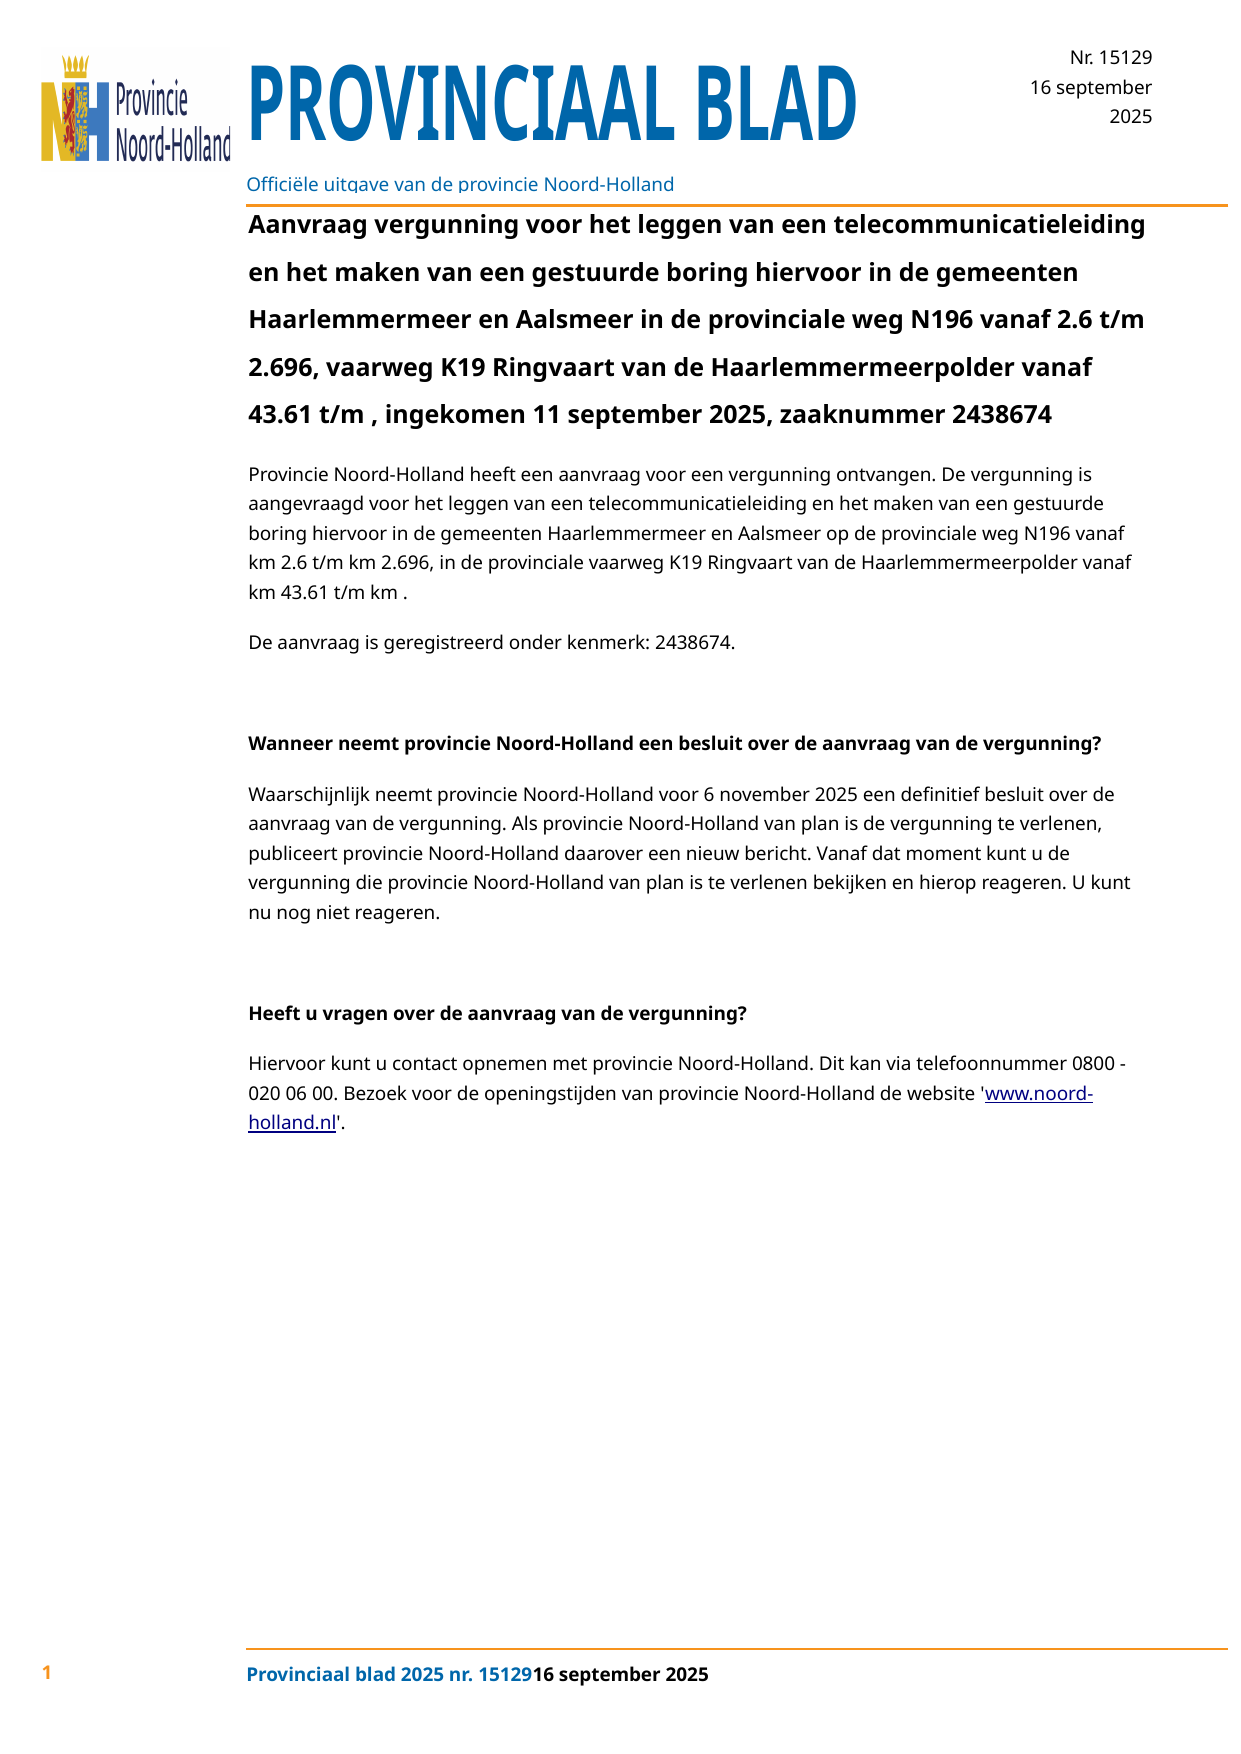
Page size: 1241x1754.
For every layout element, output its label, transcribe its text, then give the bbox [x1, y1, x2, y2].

text Waarschijnlijk neemt provincie Noord-Holland voor 6 november 2025 een definitief besluit over de aanvraag van de vergunning. Als provincie Noord-Holland van plan is de vergunning te verlenen, publiceert provincie Noord-Holland daarover een nieuw bericht. Vanaf dat moment kunt u de vergunning die provincie Noord-Holland van plan is te verlenen bekijken en hierop reageren. U kunt nu nog niet reageren. [248, 781, 1152, 925]
text Heeft u vragen over de aanvraag van de vergunning? [248, 1000, 1152, 1026]
text Aanvraag vergunning voor het leggen van een telecommunicatieleiding en het maken van een gestuurde boring hiervoor in de gemeenten Haarlemmermeer en Aalsmeer in de provinciale weg N196 vanaf 2.6 t/m 2.696, vaarweg K19 Ringvaart van de Haarlemmermeerpolder vanaf 43.61 t/m , ingekomen 11 september 2025, zaaknummer 2438674 [248, 207, 1152, 431]
picture [41, 47, 231, 172]
text Hiervoor kunt u contact opnemen met provincie Noord-Holland. Dit kan via telefoonnummer 0800 - 020 06 00. Bezoek voor de openingstijden van provincie Noord-Holland de website 'www.noord-holland.nl'. [248, 1050, 1152, 1135]
text De aanvraag is geregistreerd onder kenmerk: 2438674. [248, 629, 1152, 655]
text Provincie Noord-Holland heeft een aanvraag voor een vergunning ontvangen. De vergunning is aangevraagd voor het leggen van een telecommunicatieleiding en het maken van een gestuurde boring hiervoor in de gemeenten Haarlemmermeer en Aalsmeer op de provinciale weg N196 vanaf km 2.6 t/m km 2.696, in de provinciale vaarweg K19 Ringvaart van de Haarlemmermeerpolder vanaf km 43.61 t/m km . [248, 461, 1152, 605]
text Wanneer neemt provincie Noord-Holland een besluit over de aanvraag van de vergunning? [248, 730, 1152, 756]
